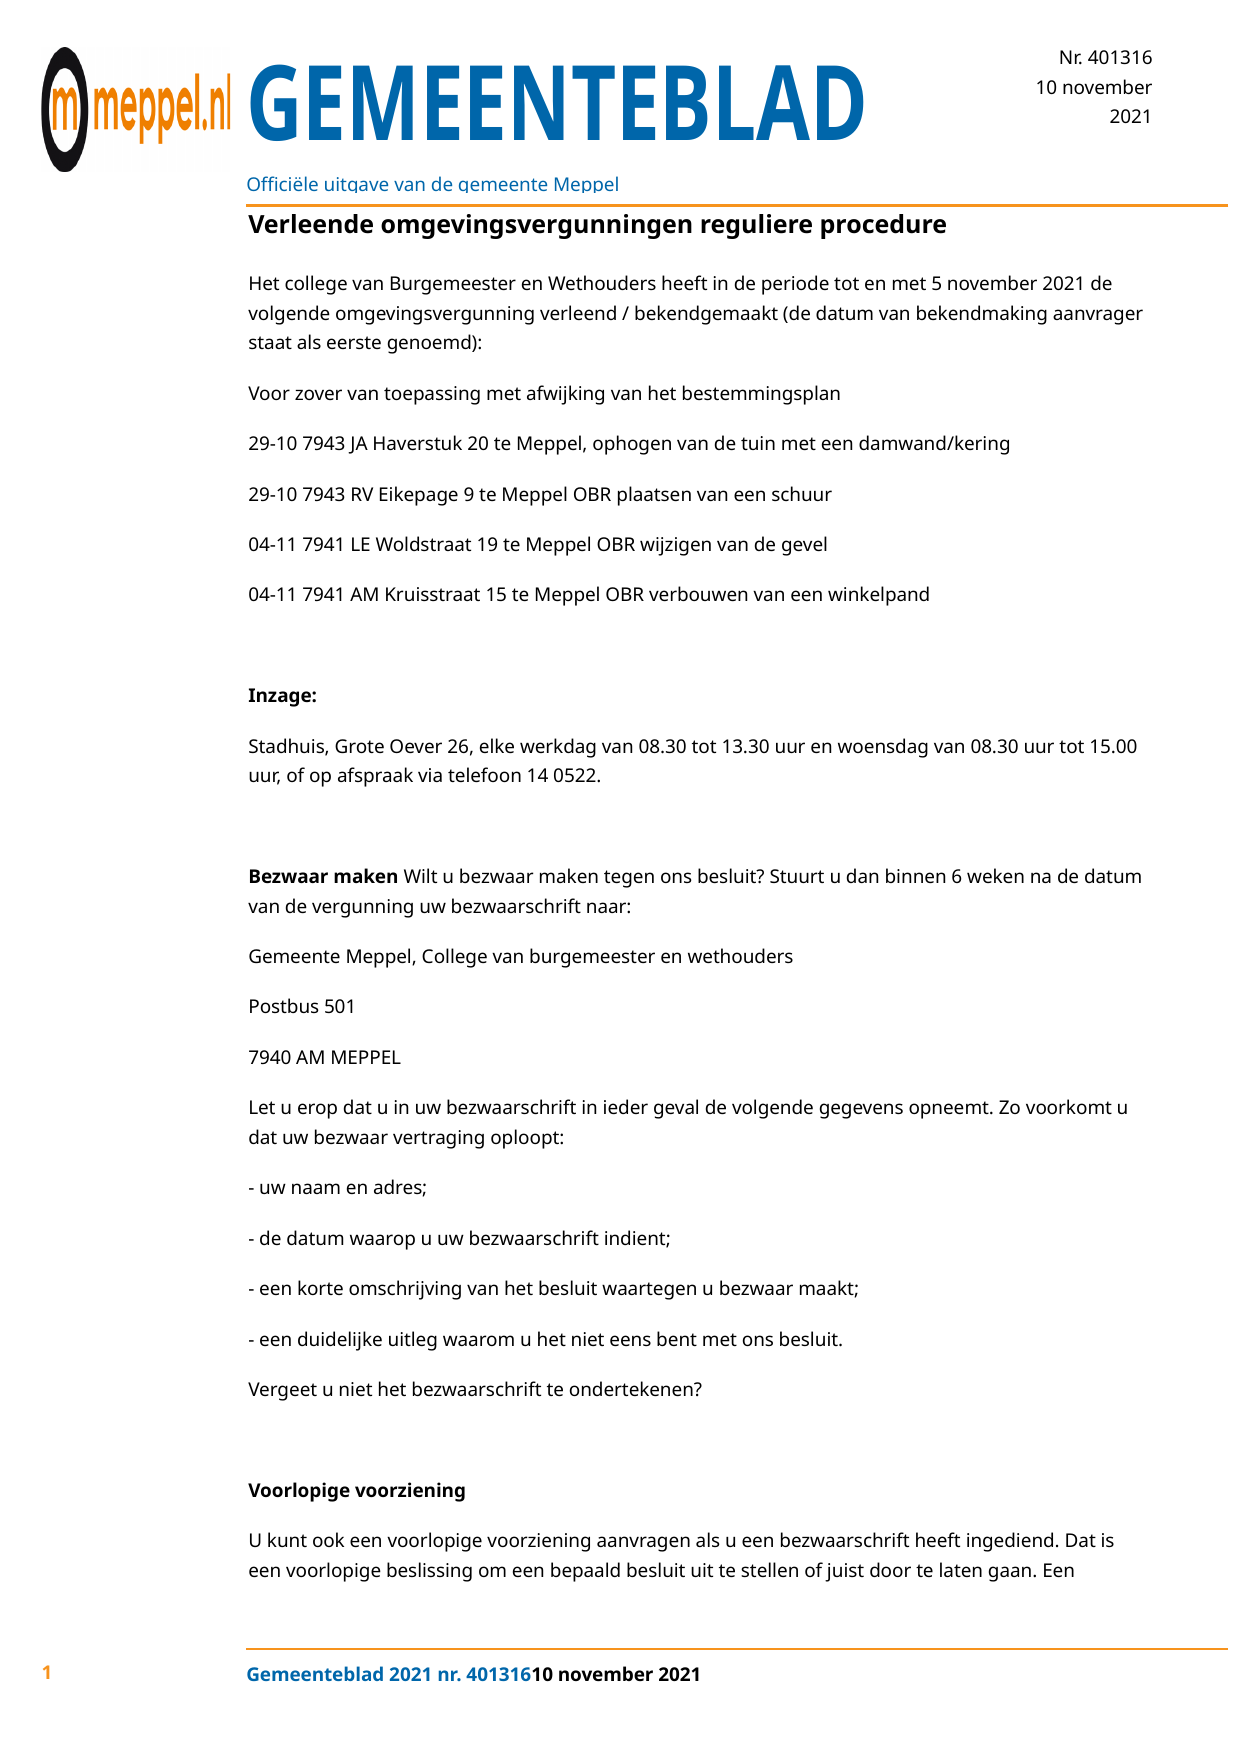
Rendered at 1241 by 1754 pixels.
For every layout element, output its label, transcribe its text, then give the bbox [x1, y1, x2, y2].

text - uw naam en adres; [248, 1174, 1152, 1200]
text 04-11 7941 LE Woldstraat 19 te Meppel OBR wijzigen van de gevel [248, 531, 1152, 557]
text Bezwaar maken Wilt u bezwaar maken tegen ons besluit? Stuurt u dan binnen 6 weken na de datum van de vergunning uw bezwaarschrift naar: [248, 863, 1152, 918]
text Let u erop dat u in uw bezwaarschrift in ieder geval de volgende gegevens opneemt. Zo voorkomt u dat uw bezwaar vertraging oploopt: [248, 1094, 1152, 1150]
text 04-11 7941 AM Kruisstraat 15 te Meppel OBR verbouwen van een winkelpand [248, 582, 1152, 607]
text 29-10 7943 JA Haverstuk 20 te Meppel, ophogen van de tuin met een damwand/kering [248, 430, 1152, 456]
text 29-10 7943 RV Eikepage 9 te Meppel OBR plaatsen van een schuur [248, 481, 1152, 506]
text Vergeet u niet het bezwaarschrift te ondertekenen? [248, 1376, 1152, 1402]
picture [41, 47, 231, 172]
text - de datum waarop u uw bezwaarschrift indient; [248, 1225, 1152, 1251]
text Verleende omgevingsvergunningen reguliere procedure [248, 207, 1152, 241]
text U kunt ook een voorlopige voorziening aanvragen als u een bezwaarschrift heeft ingediend. Dat is een voorlopige beslissing om een bepaald besluit uit te stellen of juist door te laten gaan. Een [248, 1527, 1152, 1583]
text Postbus 501 [248, 994, 1152, 1019]
text Voorlopige voorziening [248, 1477, 1152, 1503]
text Stadhuis, Grote Oever 26, elke werkdag van 08.30 tot 13.30 uur en woensdag van 08.30 uur tot 15.00 uur, of op afspraak via telefoon 14 0522. [248, 733, 1152, 788]
text Het college van Burgemeester en Wethouders heeft in de periode tot en met 5 november 2021 de volgende omgevingsvergunning verleend / bekendgemaakt (de datum van bekendmaking aanvrager staat als eerste genoemd): [248, 270, 1152, 355]
text - een duidelijke uitleg waarom u het niet eens bent met ons besluit. [248, 1326, 1152, 1351]
text - een korte omschrijving van het besluit waartegen u bezwaar maakt; [248, 1275, 1152, 1301]
text 7940 AM MEPPEL [248, 1044, 1152, 1070]
text Inzage: [248, 682, 1152, 708]
text Voor zover van toepassing met afwijking van het bestemmingsplan [248, 380, 1152, 406]
text Gemeente Meppel, College van burgemeester en wethouders [248, 943, 1152, 969]
